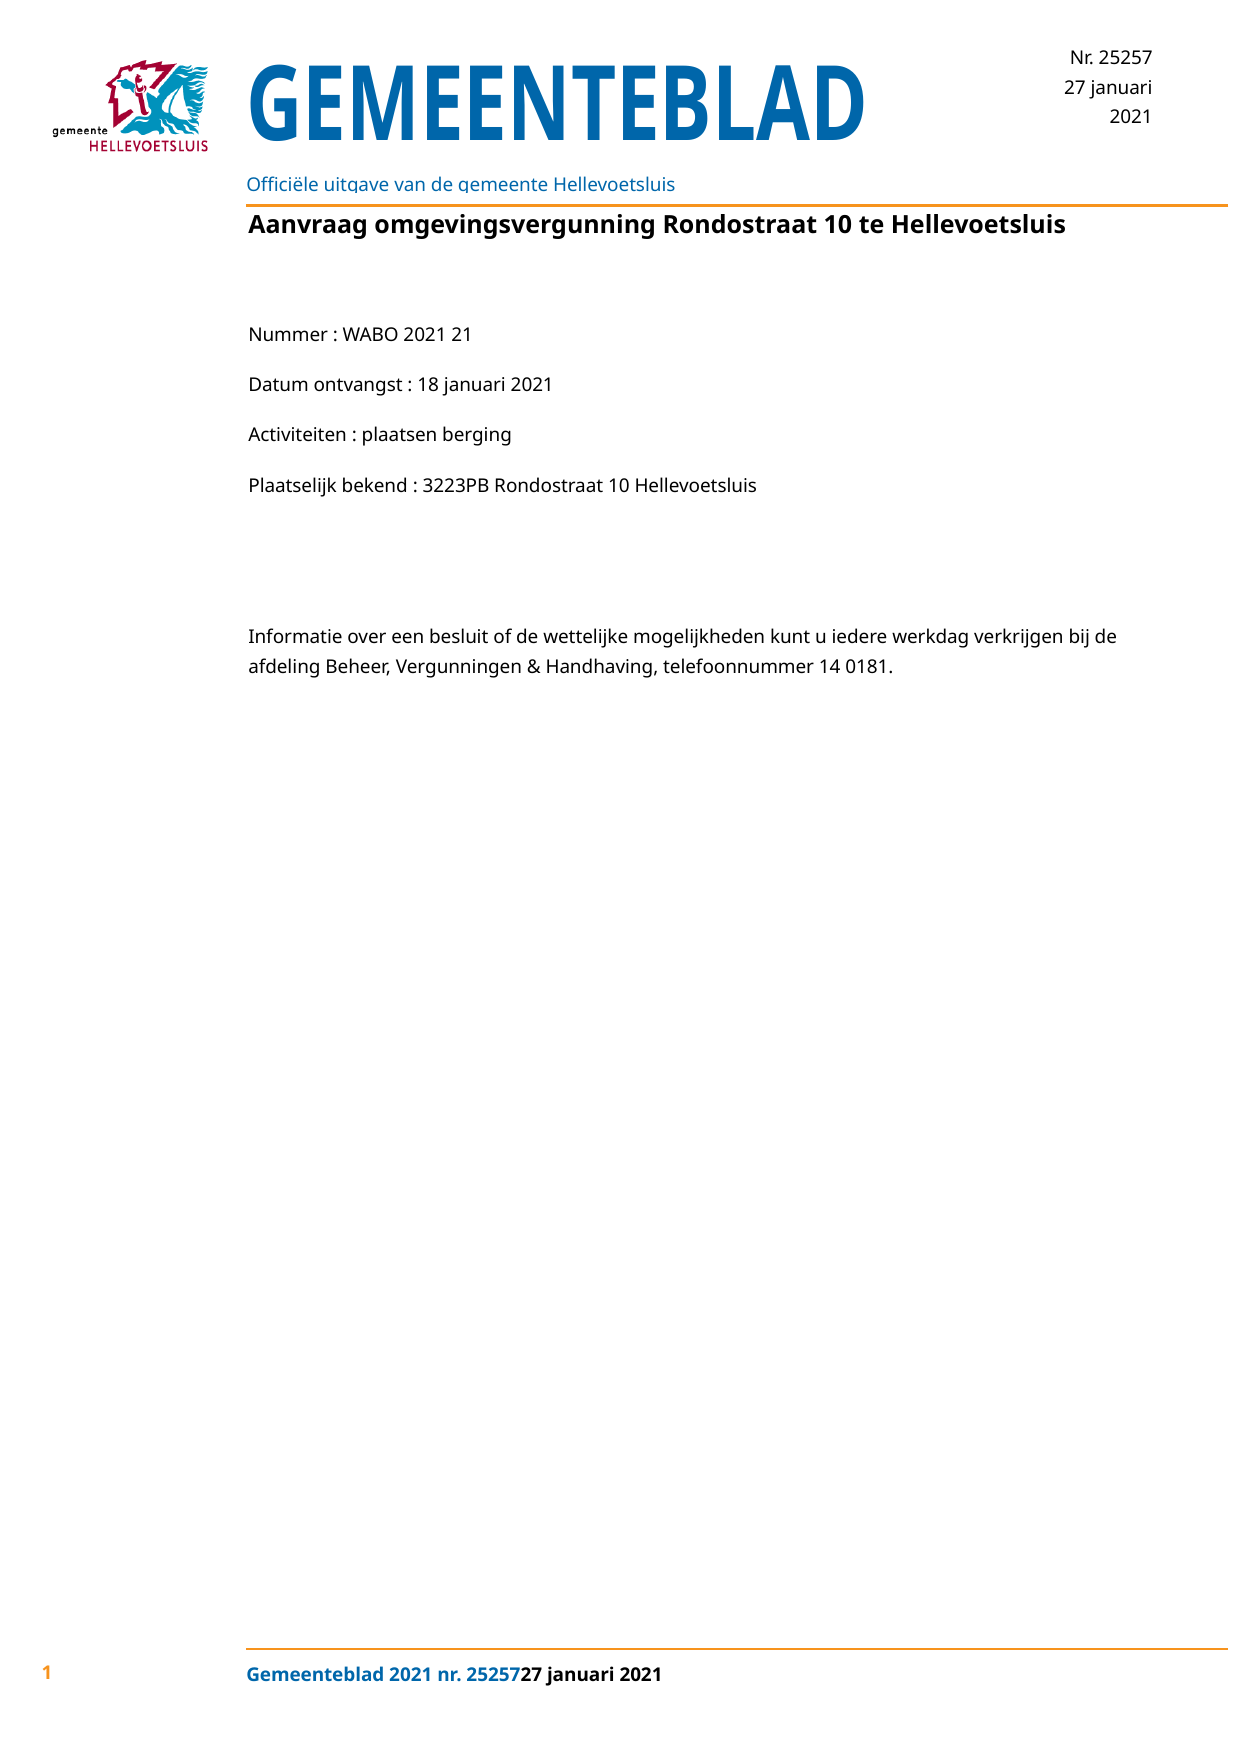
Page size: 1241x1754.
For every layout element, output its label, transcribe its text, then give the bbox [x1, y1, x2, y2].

text Datum ontvangst : 18 januari 2021 [248, 371, 1152, 397]
text Nummer : WABO 2021 21 [248, 321, 1152, 346]
text Informatie over een besluit of de wettelijke mogelijkheden kunt u iedere werkdag verkrijgen bij de afdeling Beheer, Vergunningen & Handhaving, telefoonnummer 14 0181. [248, 623, 1152, 678]
text Plaatselijk bekend : 3223PB Rondostraat 10 Hellevoetsluis [248, 472, 1152, 498]
picture [41, 47, 231, 172]
text Aanvraag omgevingsvergunning Rondostraat 10 te Hellevoetsluis [248, 207, 1152, 241]
text Activiteiten : plaatsen berging [248, 422, 1152, 447]
